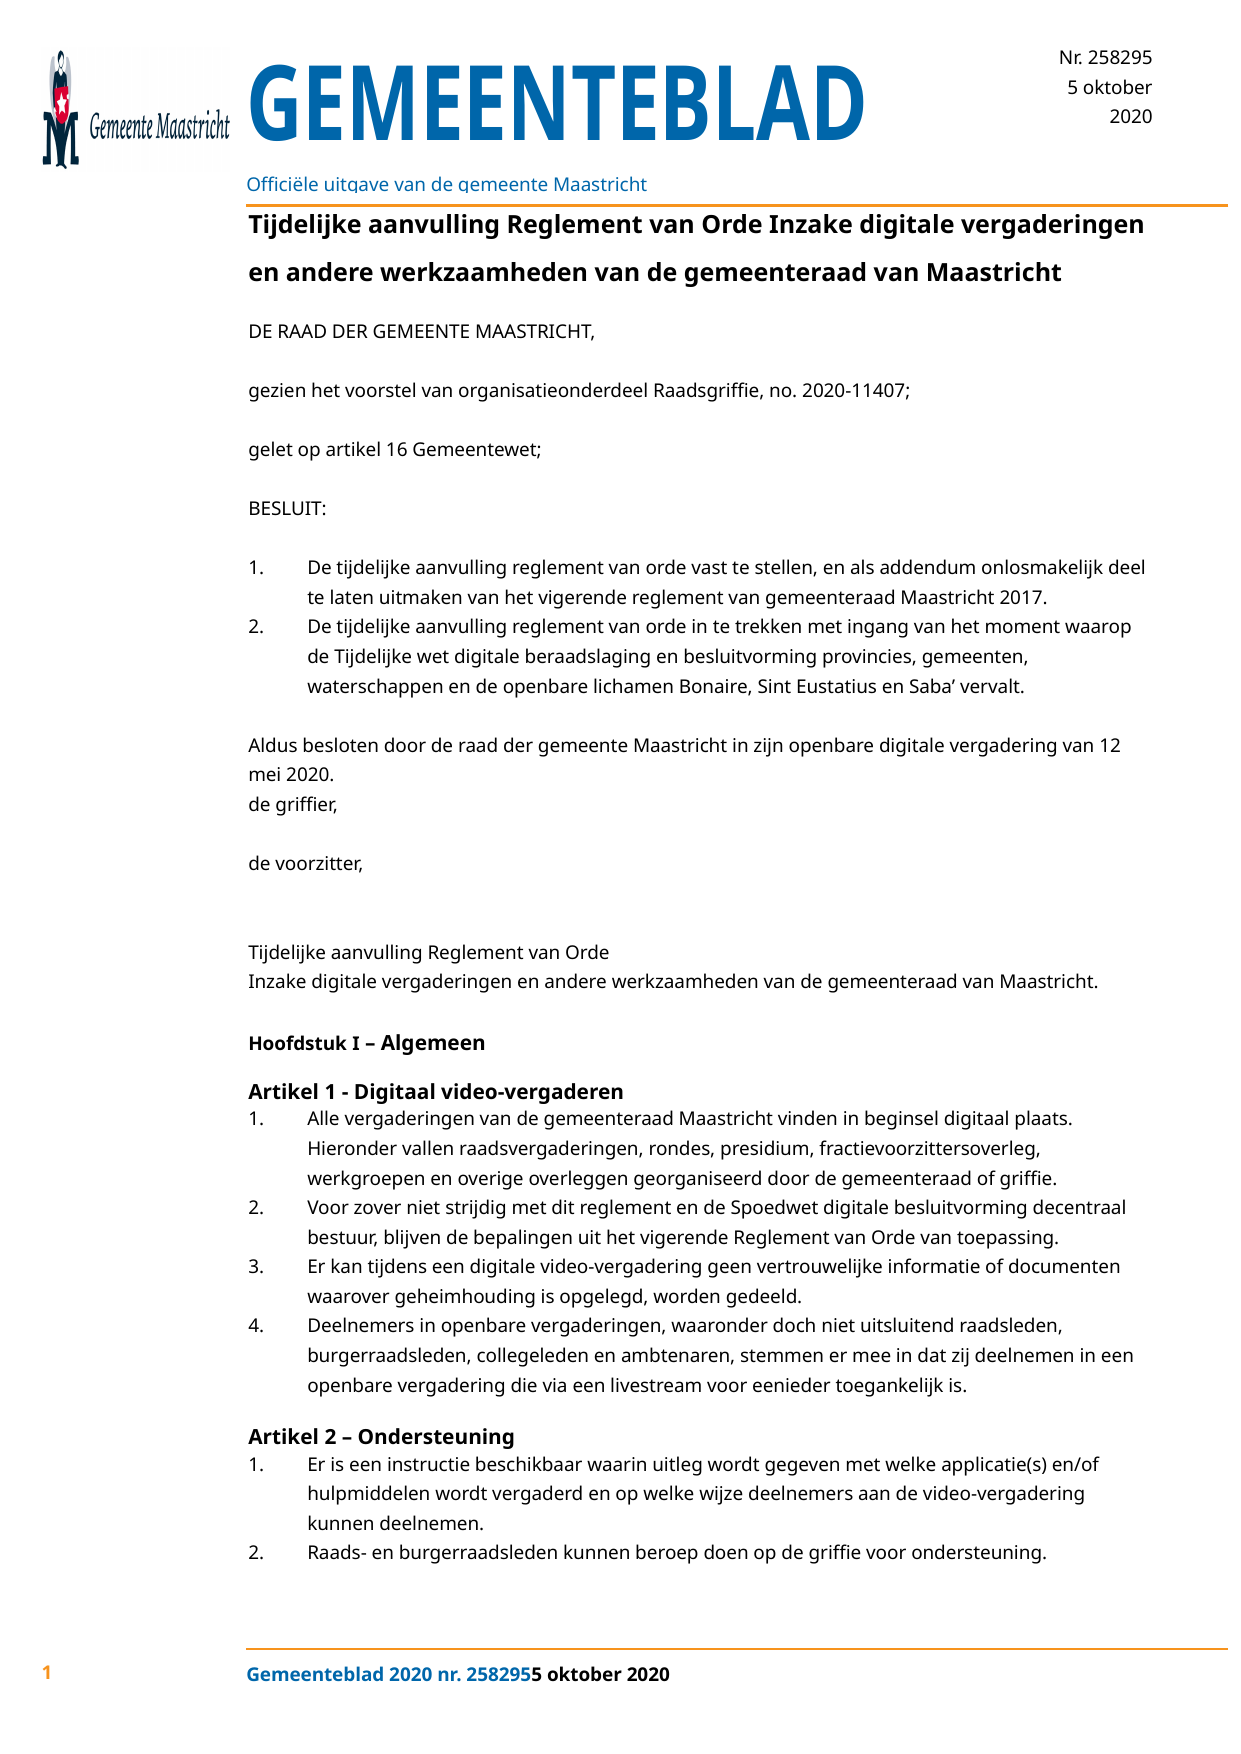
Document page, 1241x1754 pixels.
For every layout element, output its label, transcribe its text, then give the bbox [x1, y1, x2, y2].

text gezien het voorstel van organisatieonderdeel Raadsgriffie, no. 2020-11407; [248, 377, 1152, 403]
list De tijdelijke aanvulling reglement van orde vast te stellen, en als addendum onlosmakelijk deel te laten uitmaken van het vigerende reglement van gemeenteraad Maastricht 2017. [248, 554, 1152, 610]
list Alle vergaderingen van de gemeenteraad Maastricht vinden in beginsel digitaal plaats. Hieronder vallen raadsvergaderingen, rondes, presidium, fractievoorzittersoverleg, werkgroepen en overige overleggen georganiseerd door de gemeenteraad of griffie. [248, 1106, 1152, 1191]
text de voorzitter, [248, 850, 1152, 876]
picture [41, 47, 231, 172]
text Tijdelijke aanvulling Reglement van Orde [248, 939, 1152, 965]
text Artikel 1 - Digitaal video-vergaderen [248, 1077, 1152, 1106]
text gelet op artikel 16 Gemeentewet; [248, 436, 1152, 462]
text Artikel 2 – Ondersteuning [248, 1422, 1152, 1451]
text de griffier, [248, 791, 1152, 817]
text Hoofdstuk I – Algemeen [248, 1028, 1152, 1056]
text Tijdelijke aanvulling Reglement van Orde Inzake digitale vergaderingen en andere werkzaamheden van de gemeenteraad van Maastricht [248, 207, 1152, 288]
text DE RAAD DER GEMEENTE MAASTRICHT, [248, 318, 1152, 344]
list Er kan tijdens een digitale video-vergadering geen vertrouwelijke informatie of documenten waarover geheimhouding is opgelegd, worden gedeeld. [248, 1253, 1152, 1309]
list Raads- en burgerraadsleden kunnen beroep doen op de griffie voor ondersteuning. [248, 1539, 1152, 1565]
text Aldus besloten door de raad der gemeente Maastricht in zijn openbare digitale vergadering van 12 mei 2020. [248, 732, 1152, 787]
list Voor zover niet strijdig met dit reglement en de Spoedwet digitale besluitvorming decentraal bestuur, blijven de bepalingen uit het vigerende Reglement van Orde van toepassing. [248, 1194, 1152, 1250]
list De tijdelijke aanvulling reglement van orde in te trekken met ingang van het moment waarop de Tijdelijke wet digitale beraadslaging en besluitvorming provincies, gemeenten, waterschappen en de openbare lichamen Bonaire, Sint Eustatius en Saba’ vervalt. [248, 614, 1152, 699]
text BESLUIT: [248, 495, 1152, 521]
list Deelnemers in openbare vergaderingen, waaronder doch niet uitsluitend raadsleden, burgerraadsleden, collegeleden en ambtenaren, stemmen er mee in dat zij deelnemen in een openbare vergadering die via een livestream voor eenieder toegankelijk is. [248, 1313, 1152, 1398]
list Er is een instructie beschikbaar waarin uitleg wordt gegeven met welke applicatie(s) en/of hulpmiddelen wordt vergaderd en op welke wijze deelnemers aan de video-vergadering kunnen deelnemen. [248, 1451, 1152, 1536]
text Inzake digitale vergaderingen en andere werkzaamheden van de gemeenteraad van Maastricht. [248, 969, 1152, 994]
